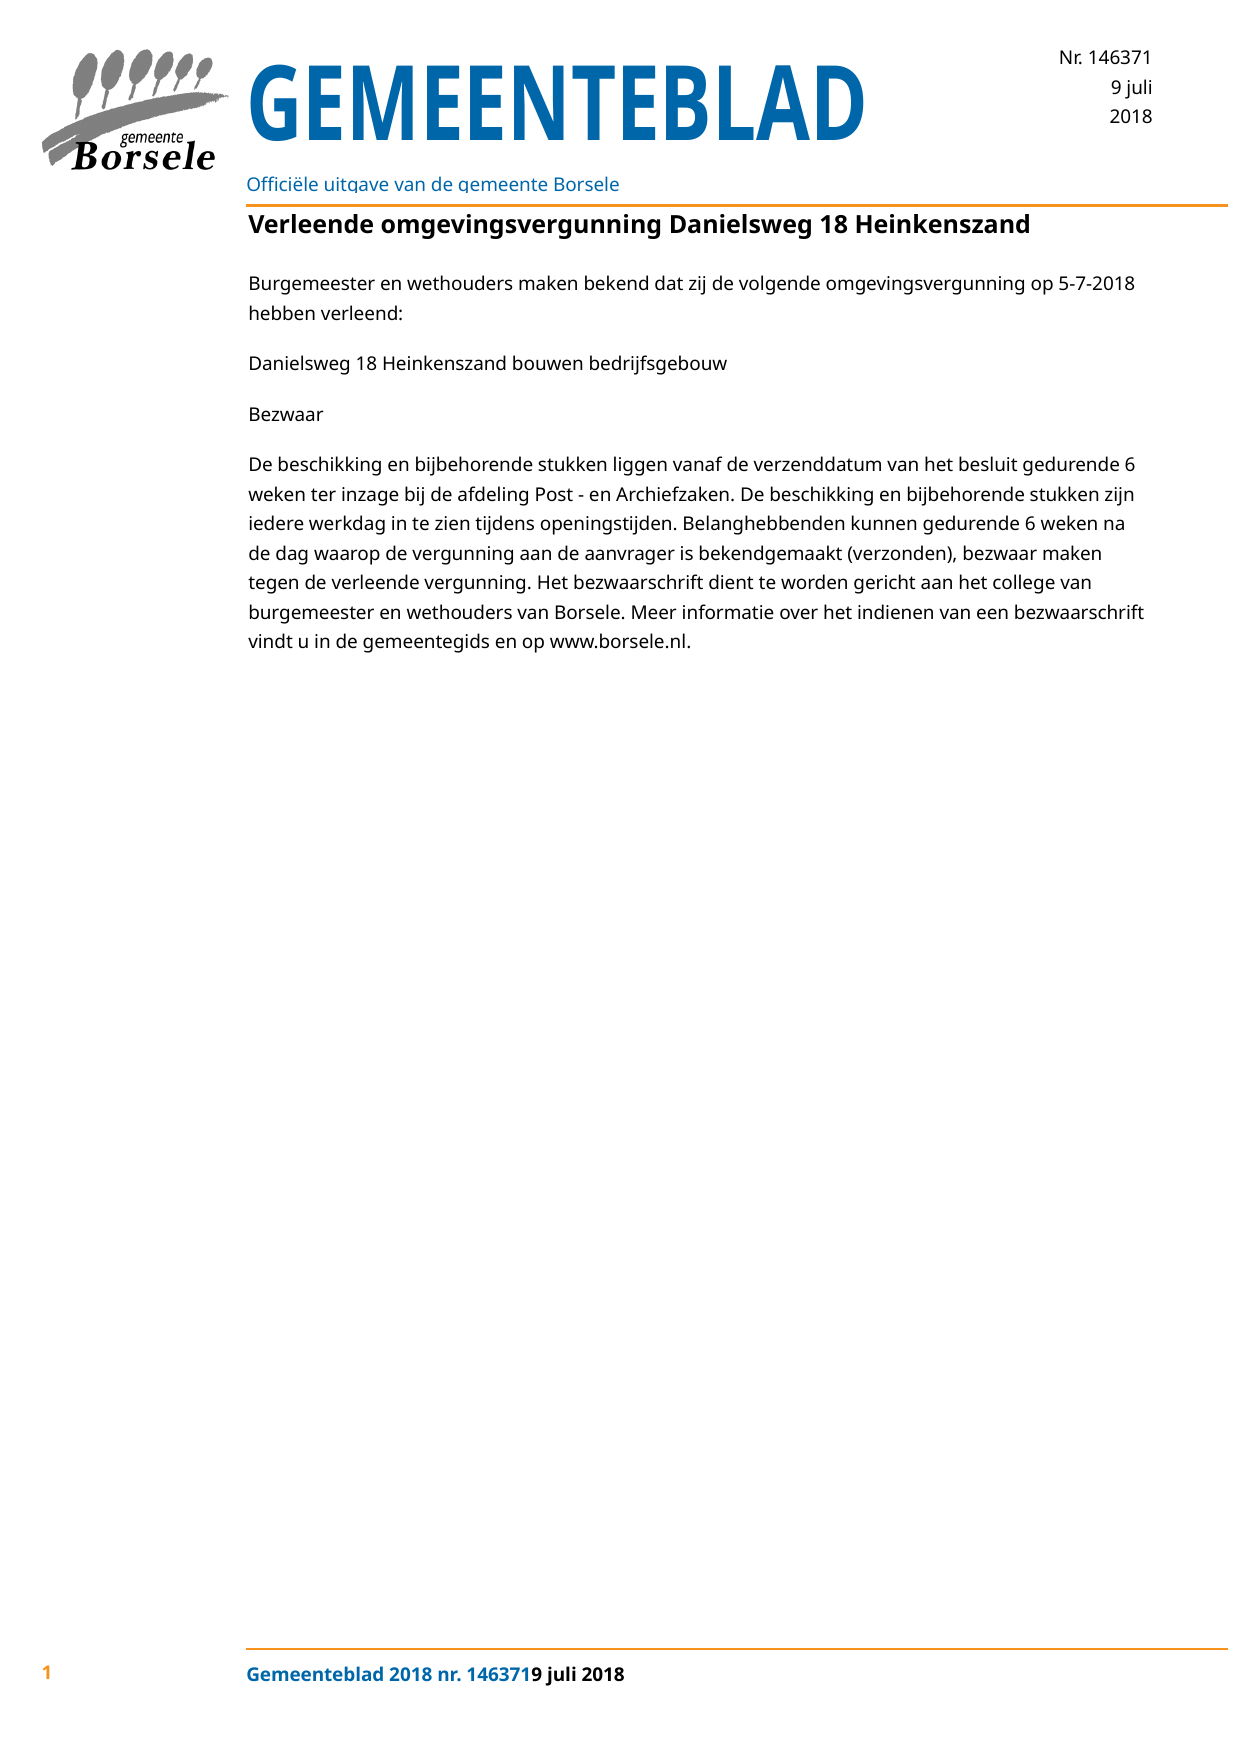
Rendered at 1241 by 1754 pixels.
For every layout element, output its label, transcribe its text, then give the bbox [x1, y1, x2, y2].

text Verleende omgevingsvergunning Danielsweg 18 Heinkenszand [248, 207, 1152, 241]
picture [41, 47, 231, 172]
text Burgemeester en wethouders maken bekend dat zij de volgende omgevingsvergunning op 5-7-2018 hebben verleend: [248, 270, 1152, 326]
text Danielsweg 18 Heinkenszand bouwen bedrijfsgebouw [248, 350, 1152, 376]
text Bezwaar [248, 401, 1152, 426]
text De beschikking en bijbehorende stukken liggen vanaf de verzenddatum van het besluit gedurende 6 weken ter inzage bij de afdeling Post - en Archiefzaken. De beschikking en bijbehorende stukken zijn iedere werkdag in te zien tijdens openingstijden. Belanghebbenden kunnen gedurende 6 weken na de dag waarop de vergunning aan de aanvrager is bekendgemaakt (verzonden), bezwaar maken tegen de verleende vergunning. Het bezwaarschrift dient te worden gericht aan het college van burgemeester en wethouders van Borsele. Meer informatie over het indienen van een bezwaarschrift vindt u in de gemeentegids en op www.borsele.nl. [248, 451, 1152, 654]
